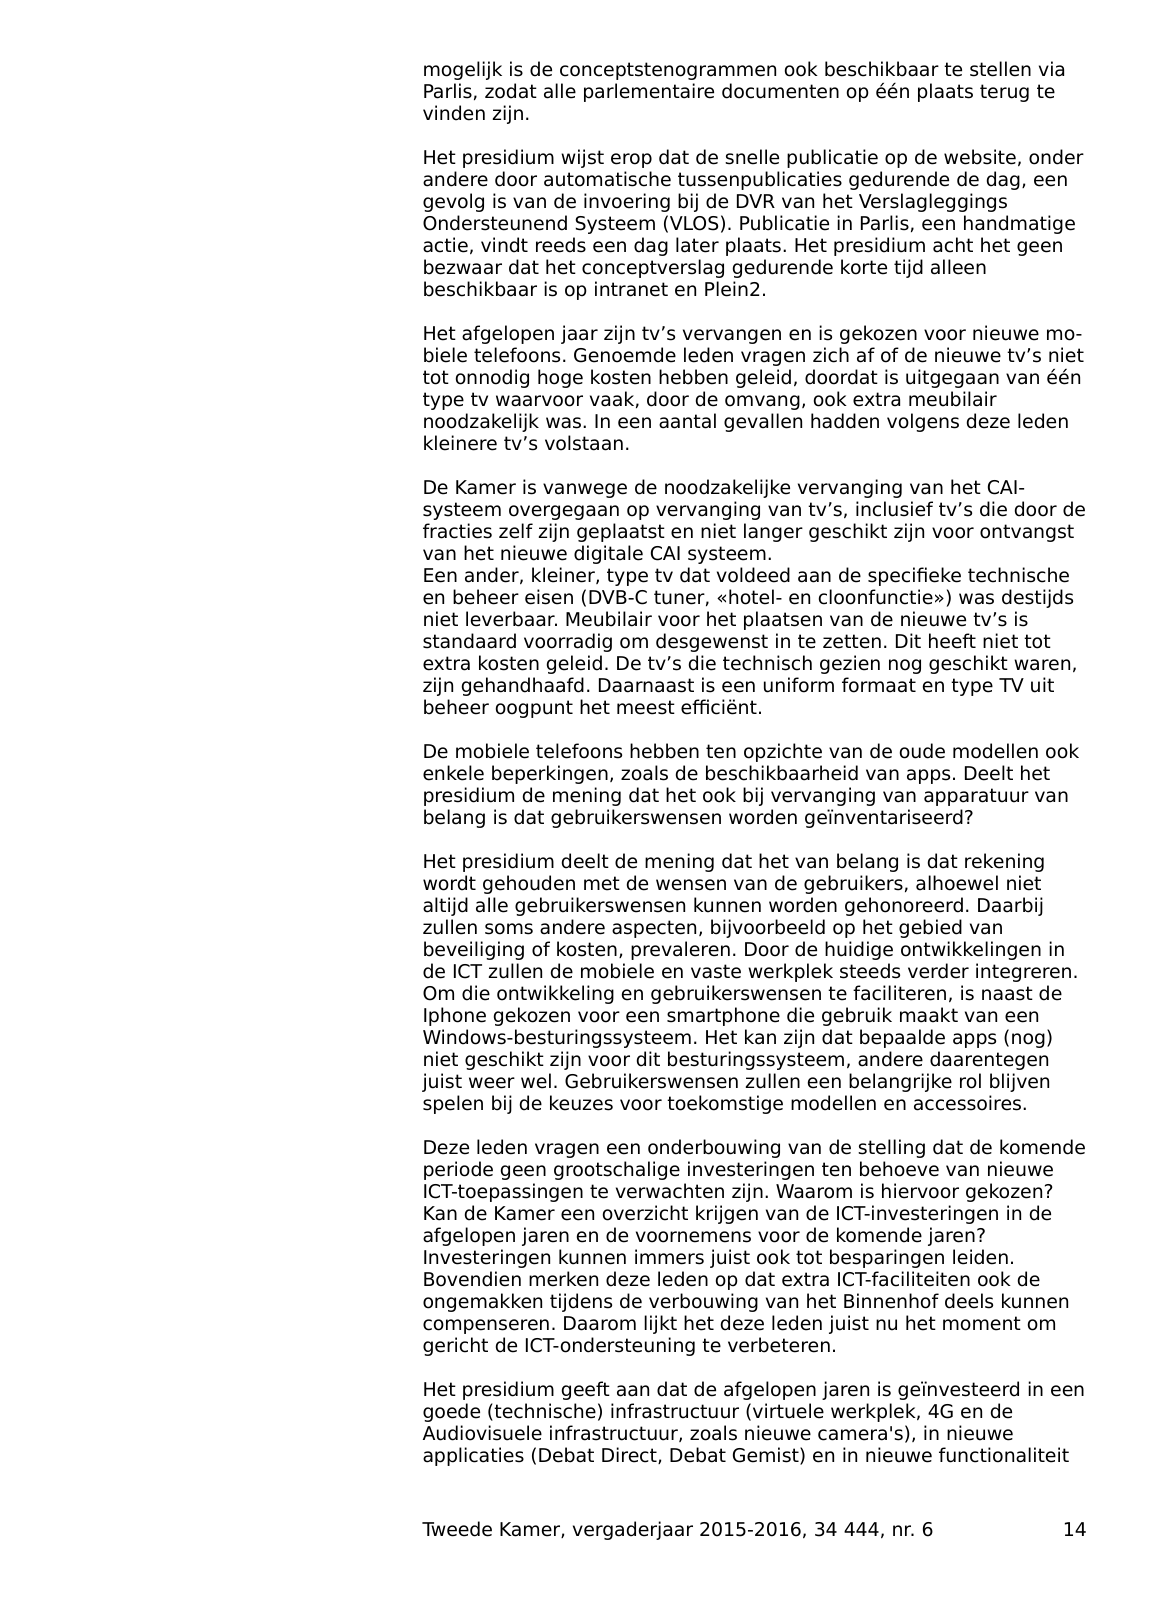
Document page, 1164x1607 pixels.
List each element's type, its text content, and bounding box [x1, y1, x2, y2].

text Het presidium deelt de mening dat het van belang is dat rekening wordt gehouden met de wensen van de gebruikers, alhoewel niet altijd alle gebruikerswensen kunnen worden gehonoreerd. Daarbij zullen soms andere aspecten, bijvoorbeeld op het gebied van beveiliging of kosten, prevaleren. Door de huidige ontwikkelingen in de ICT zullen de mobiele en vaste werkplek steeds verder integreren. Om die ontwikkeling en gebruikerswensen te faciliteren, is naast de Iphone gekozen voor een smartphone die gebruik maakt van een Windows-besturingssysteem. Het kan zijn dat bepaalde apps (nog) niet geschikt zijn voor dit besturingssysteem, andere daarentegen juist weer wel. Gebruikerswensen zullen een belangrijke rol blijven spelen bij de keuzes voor toekomstige modellen en accessoires. [422, 851, 1087, 1115]
text Deze leden vragen een onderbouwing van de stelling dat de komende periode geen grootschalige investeringen ten behoeve van nieuwe ICT-toepassingen te verwachten zijn. Waarom is hiervoor gekozen? Kan de Kamer een overzicht krijgen van de ICT-investeringen in de afgelopen jaren en de voornemens voor de komende jaren? Investeringen kunnen immers juist ook tot besparingen leiden. Bovendien merken deze leden op dat extra ICT-faciliteiten ook de ongemakken tijdens de verbouwing van het Binnenhof deels kunnen compenseren. Daarom lijkt het deze leden juist nu het moment om gericht de ICT-ondersteuning te verbeteren. [422, 1137, 1087, 1357]
text Het presidium wijst erop dat de snelle publicatie op de website, onder andere door automatische tussenpublicaties gedurende de dag, een gevolg is van de invoering bij de DVR van het Verslagleggings Ondersteunend Systeem (VLOS). Publicatie in Parlis, een handmatige actie, vindt reeds een dag later plaats. Het presidium acht het geen bezwaar dat het conceptverslag gedurende korte tijd alleen beschikbaar is op intranet en Plein2. [422, 147, 1087, 301]
text Het afgelopen jaar zijn tv’s vervangen en is gekozen voor nieuwe mo-biele telefoons. Genoemde leden vragen zich af of de nieuwe tv’s niet tot onnodig hoge kosten hebben geleid, doordat is uitgegaan van één type tv waarvoor vaak, door de omvang, ook extra meubilair noodzakelijk was. In een aantal gevallen hadden volgens deze leden kleinere tv’s volstaan. [422, 323, 1087, 455]
text De Kamer is vanwege de noodzakelijke vervanging van het CAI-systeem overgegaan op vervanging van tv’s, inclusief tv’s die door de fracties zelf zijn geplaatst en niet langer geschikt zijn voor ontvangst van het nieuwe digitale CAI systeem. [422, 477, 1087, 565]
text Het presidium geeft aan dat de afgelopen jaren is geïnvesteerd in een goede (technische) infrastructuur (virtuele werkplek, 4G en de Audiovisuele infrastructuur, zoals nieuwe camera's), in nieuwe applicaties (Debat Direct, Debat Gemist) en in nieuwe functionaliteit [422, 1379, 1087, 1467]
text Een ander, kleiner, type tv dat voldeed aan de specifieke technische en beheer eisen (DVB-C tuner, «hotel- en cloonfunctie») was destijds niet leverbaar. Meubilair voor het plaatsen van de nieuwe tv’s is standaard voorradig om desgewenst in te zetten. Dit heeft niet tot extra kosten geleid. De tv’s die technisch gezien nog geschikt waren, zijn gehandhaafd. Daarnaast is een uniform formaat en type TV uit beheer oogpunt het meest efficiënt. [422, 565, 1087, 719]
text De mobiele telefoons hebben ten opzichte van de oude modellen ook enkele beperkingen, zoals de beschikbaarheid van apps. Deelt het presidium de mening dat het ook bij vervanging van apparatuur van belang is dat gebruikerswensen worden geïnventariseerd? [422, 741, 1087, 829]
text mogelijk is de conceptstenogrammen ook beschikbaar te stellen via Parlis, zodat alle parlementaire documenten op één plaats terug te vinden zijn. [422, 59, 1087, 125]
